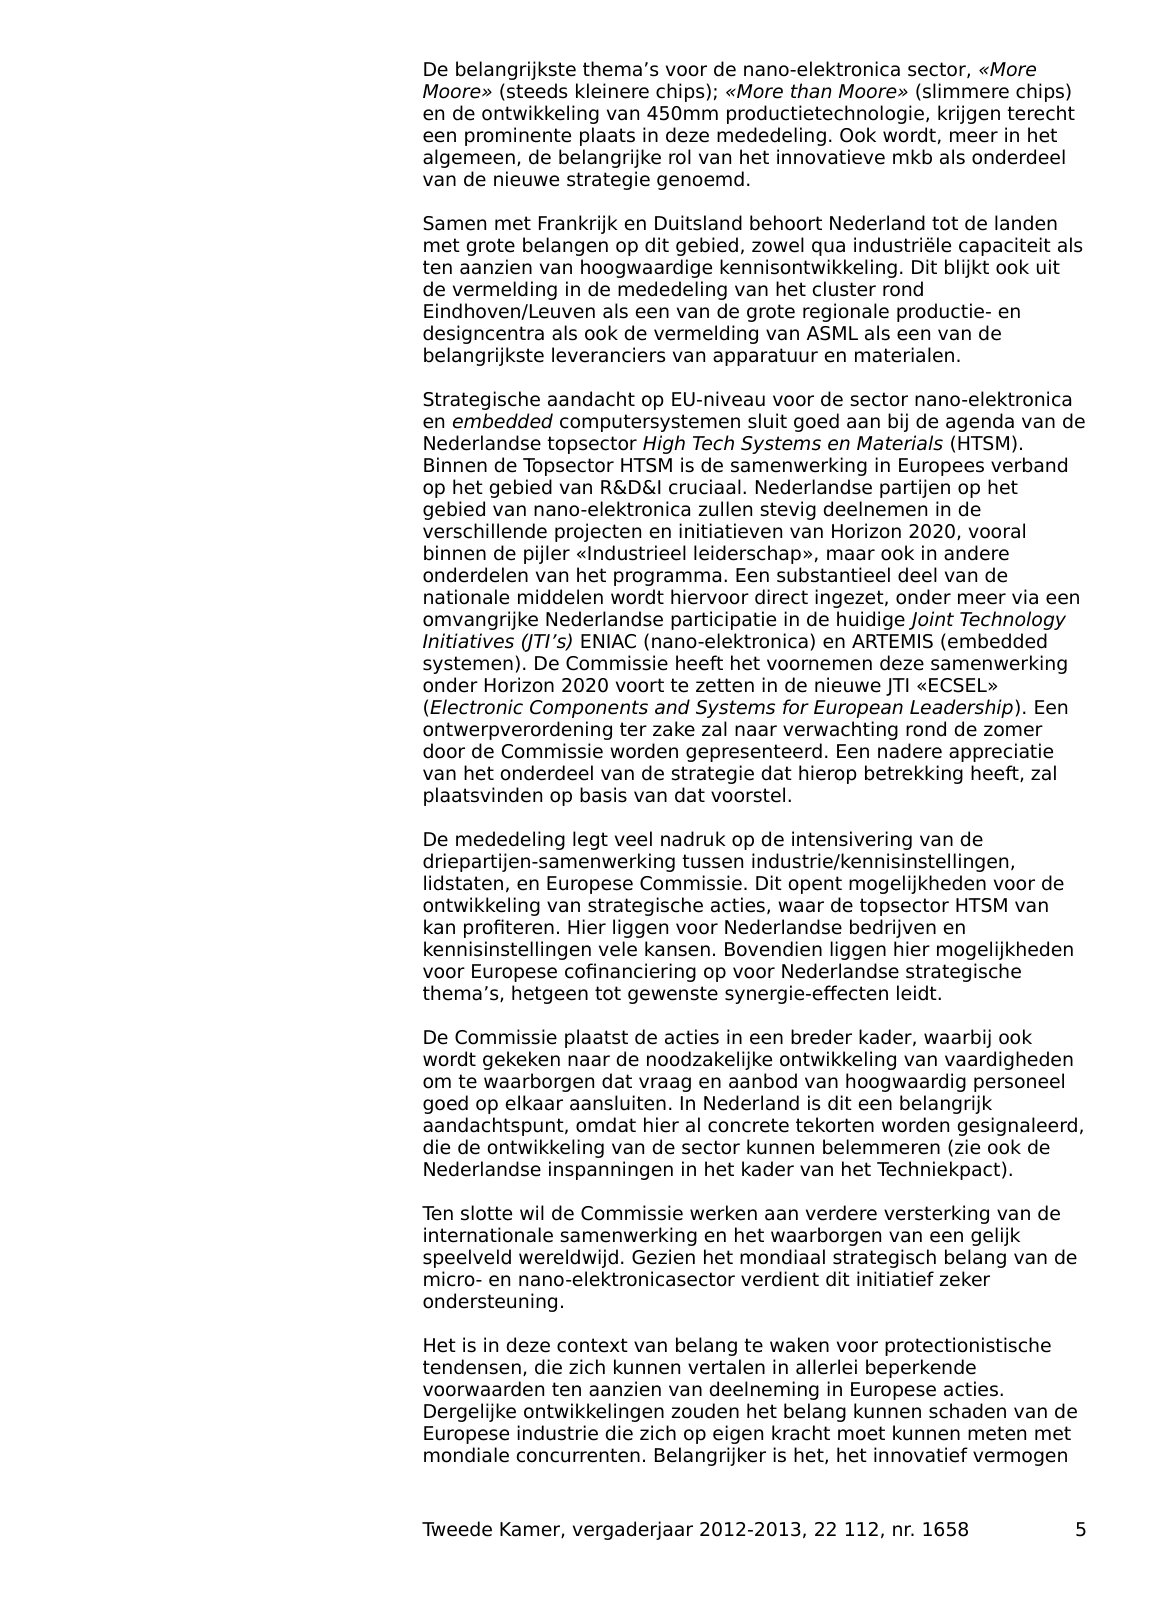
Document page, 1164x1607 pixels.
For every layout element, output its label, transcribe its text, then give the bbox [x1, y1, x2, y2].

text Ten slotte wil de Commissie werken aan verdere versterking van de internationale samenwerking en het waarborgen van een gelijk speelveld wereldwijd. Gezien het mondiaal strategisch belang van de micro- en nano-elektronicasector verdient dit initiatief zeker ondersteuning. [422, 1203, 1087, 1313]
text Het is in deze context van belang te waken voor protectionistische tendensen, die zich kunnen vertalen in allerlei beperkende voorwaarden ten aanzien van deelneming in Europese acties. Dergelijke ontwikkelingen zouden het belang kunnen schaden van de Europese industrie die zich op eigen kracht moet kunnen meten met mondiale concurrenten. Belangrijker is het, het innovatief vermogen [422, 1335, 1087, 1467]
text Strategische aandacht op EU-niveau voor de sector nano-elektronica en embedded computersystemen sluit goed aan bij de agenda van de Nederlandse topsector High Tech Systems en Materials (HTSM). Binnen de Topsector HTSM is de samenwerking in Europees verband op het gebied van R&D&I cruciaal. Nederlandse partijen op het gebied van nano-elektronica zullen stevig deelnemen in de verschillende projecten en initiatieven van Horizon 2020, vooral binnen de pijler «Industrieel leiderschap», maar ook in andere onderdelen van het programma. Een substantieel deel van de nationale middelen wordt hiervoor direct ingezet, onder meer via een omvangrijke Nederlandse participatie in de huidige Joint Technology Initiatives (JTI’s) ENIAC (nano-elektronica) en ARTEMIS (embedded systemen). De Commissie heeft het voornemen deze samenwerking onder Horizon 2020 voort te zetten in de nieuwe JTI «ECSEL» (Electronic Components and Systems for European Leadership). Een ontwerpverordening ter zake zal naar verwachting rond de zomer door de Commissie worden gepresenteerd. Een nadere appreciatie van het onderdeel van de strategie dat hierop betrekking heeft, zal plaatsvinden op basis van dat voorstel. [422, 389, 1087, 807]
text De mededeling legt veel nadruk op de intensivering van de driepartijen-samenwerking tussen industrie/kennisinstellingen, lidstaten, en Europese Commissie. Dit opent mogelijkheden voor de ontwikkeling van strategische acties, waar de topsector HTSM van kan profiteren. Hier liggen voor Nederlandse bedrijven en kennisinstellingen vele kansen. Bovendien liggen hier mogelijkheden voor Europese cofinanciering op voor Nederlandse strategische thema’s, hetgeen tot gewenste synergie-effecten leidt. [422, 829, 1087, 1005]
text De Commissie plaatst de acties in een breder kader, waarbij ook wordt gekeken naar de noodzakelijke ontwikkeling van vaardigheden om te waarborgen dat vraag en aanbod van hoogwaardig personeel goed op elkaar aansluiten. In Nederland is dit een belangrijk aandachtspunt, omdat hier al concrete tekorten worden gesignaleerd, die de ontwikkeling van de sector kunnen belemmeren (zie ook de Nederlandse inspanningen in het kader van het Techniekpact). [422, 1027, 1087, 1181]
text De belangrijkste thema’s voor de nano-elektronica sector, «More Moore» (steeds kleinere chips); «More than Moore» (slimmere chips) en de ontwikkeling van 450mm productietechnologie, krijgen terecht een prominente plaats in deze mededeling. Ook wordt, meer in het algemeen, de belangrijke rol van het innovatieve mkb als onderdeel van de nieuwe strategie genoemd. [422, 59, 1087, 191]
text Samen met Frankrijk en Duitsland behoort Nederland tot de landen met grote belangen op dit gebied, zowel qua industriële capaciteit als ten aanzien van hoogwaardige kennisontwikkeling. Dit blijkt ook uit de vermelding in de mededeling van het cluster rond Eindhoven/Leuven als een van de grote regionale productie- en designcentra als ook de vermelding van ASML als een van de belangrijkste leveranciers van apparatuur en materialen. [422, 213, 1087, 367]
